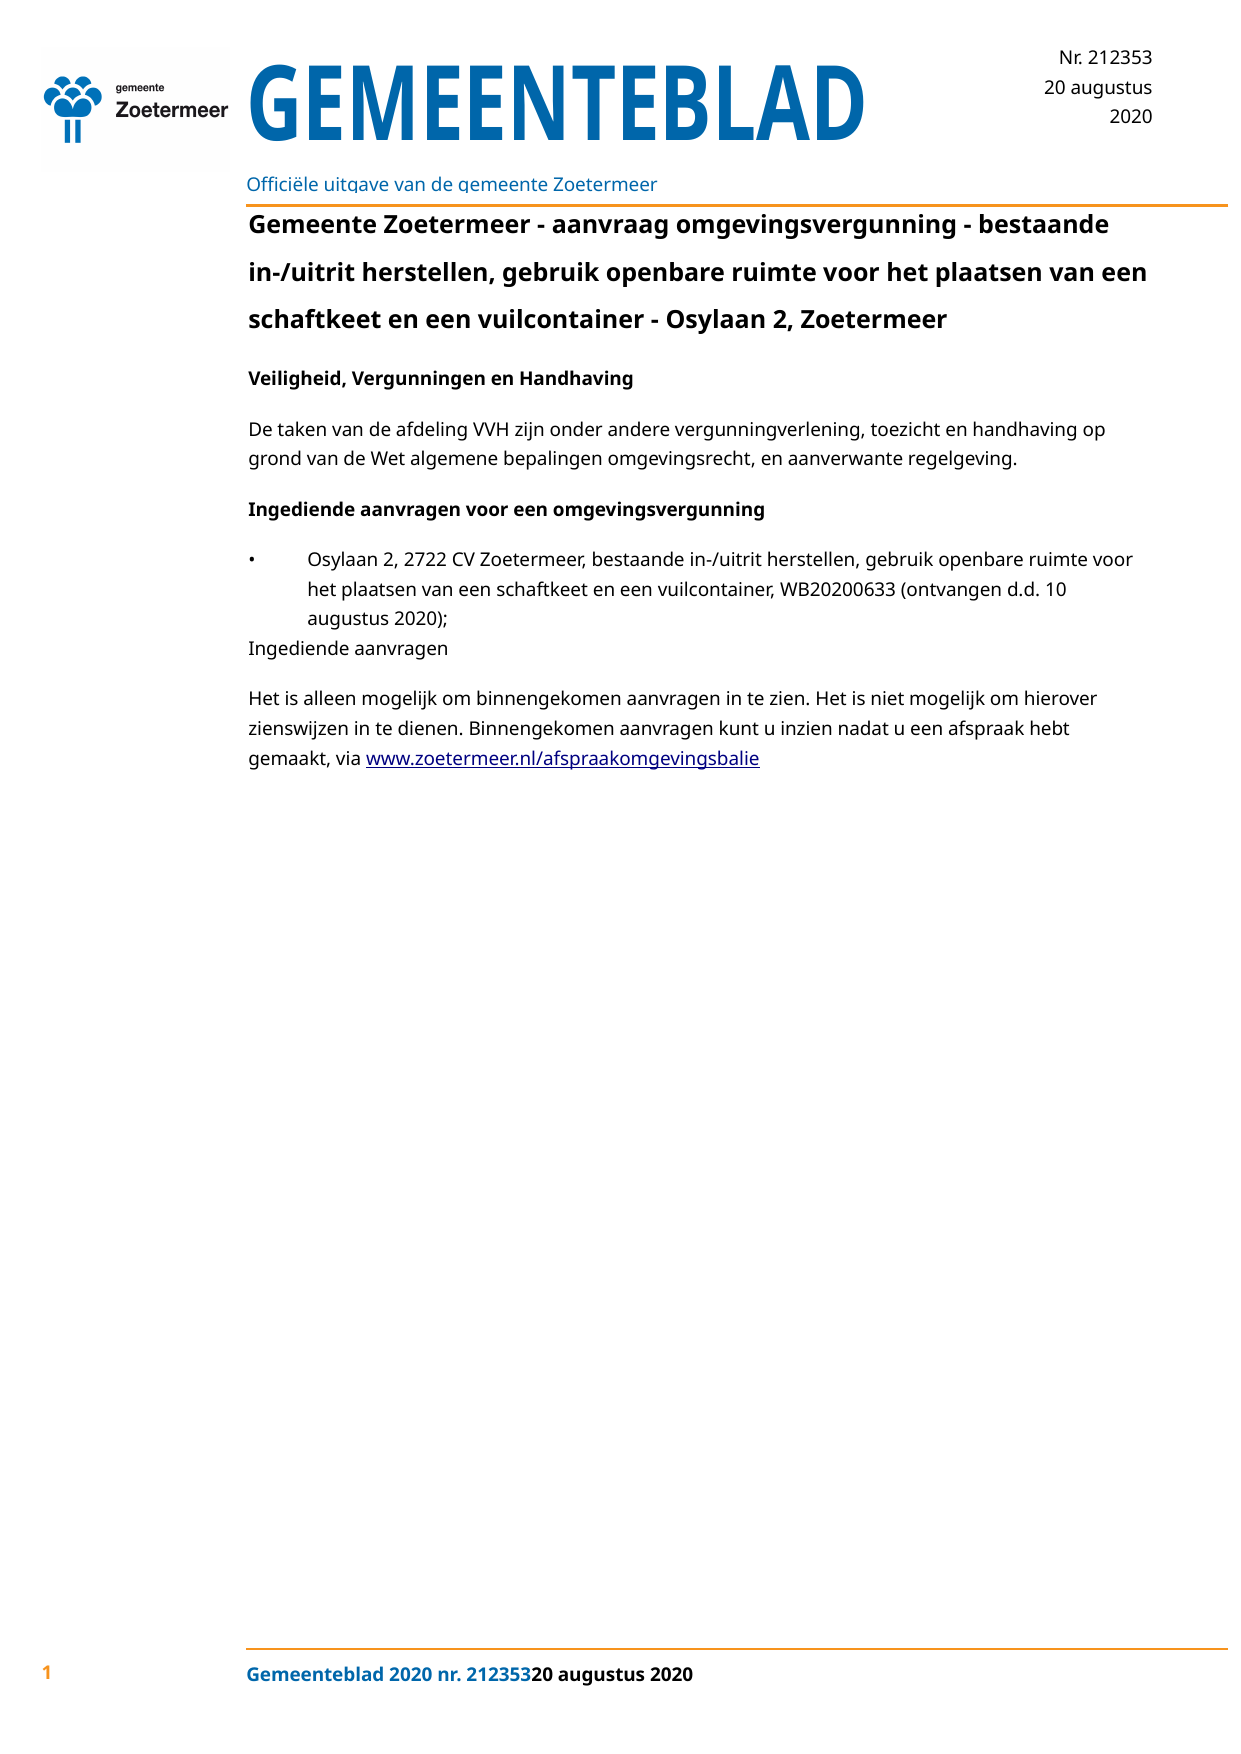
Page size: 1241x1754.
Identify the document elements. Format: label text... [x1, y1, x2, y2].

text De taken van de afdeling VVH zijn onder andere vergunningverlening, toezicht en handhaving op grond van de Wet algemene bepalingen omgevingsrecht, en aanverwante regelgeving. [248, 416, 1152, 471]
text Ingediende aanvragen [248, 635, 1152, 661]
text Gemeente Zoetermeer - aanvraag omgevingsvergunning - bestaande in-/uitrit herstellen, gebruik openbare ruimte voor het plaatsen van een schaftkeet en een vuilcontainer - Osylaan 2, Zoetermeer [248, 207, 1152, 336]
text Het is alleen mogelijk om binnengekomen aanvragen in te zien. Het is niet mogelijk om hierover zienswijzen in te dienen. Binnengekomen aanvragen kunt u inzien nadat u een afspraak hebt gemaakt, via www.zoetermeer.nl/afspraakomgevingsbalie [248, 686, 1152, 770]
list Osylaan 2, 2722 CV Zoetermeer, bestaande in-/uitrit herstellen, gebruik openbare ruimte voor het plaatsen van een schaftkeet en een vuilcontainer, WB20200633 (ontvangen d.d. 10 augustus 2020); [248, 546, 1152, 631]
text Ingediende aanvragen voor een omgevingsvergunning [248, 496, 1152, 522]
picture [41, 47, 231, 172]
text Veiligheid, Vergunningen en Handhaving [248, 366, 1152, 391]
